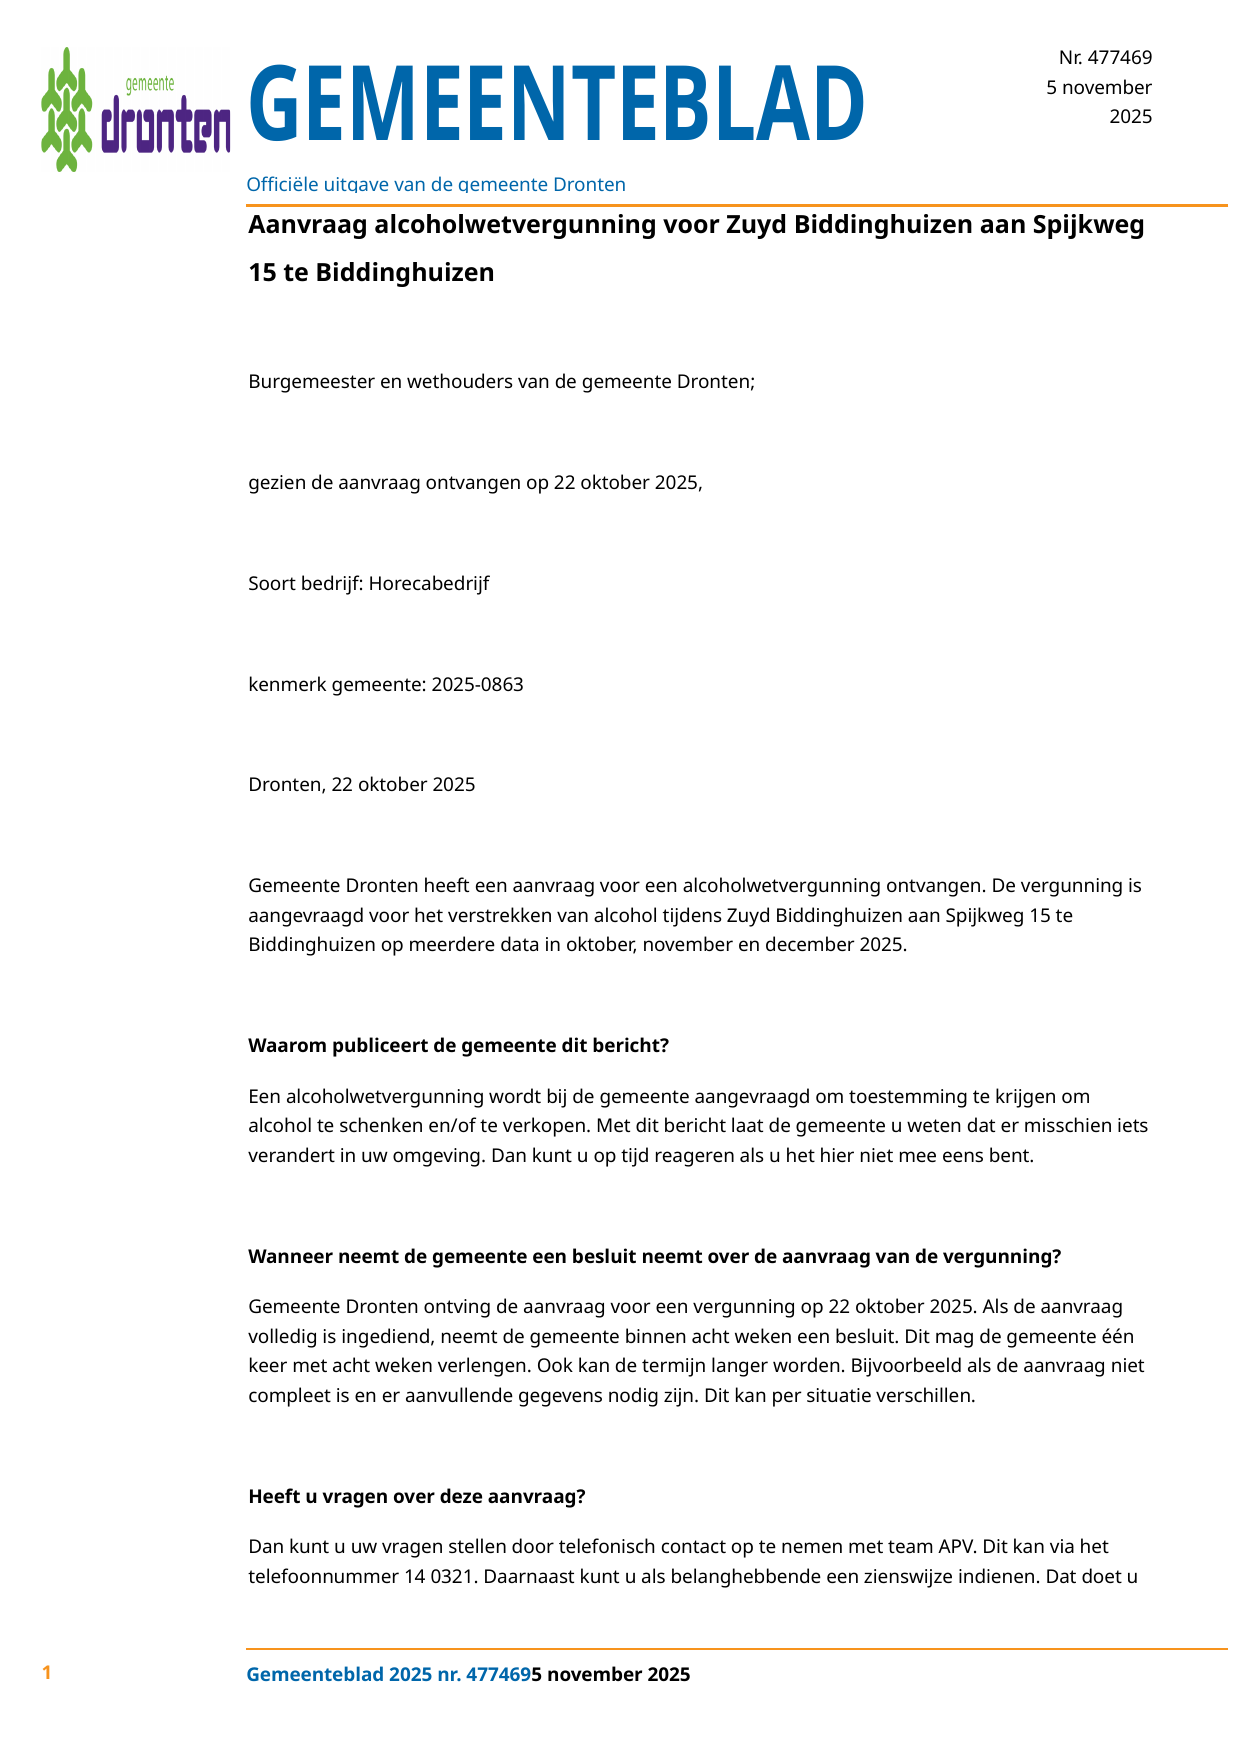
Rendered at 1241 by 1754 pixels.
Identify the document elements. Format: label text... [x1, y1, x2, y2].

text kenmerk gemeente: 2025-0863 [248, 671, 1152, 697]
text Burgemeester en wethouders van de gemeente Dronten; [248, 368, 1152, 394]
picture [41, 47, 231, 172]
text Wanneer neemt de gemeente een besluit neemt over de aanvraag van de vergunning? [248, 1243, 1152, 1269]
text Waarom publiceert de gemeente dit bericht? [248, 1032, 1152, 1058]
text Dan kunt u uw vragen stellen door telefonisch contact op te nemen met team APV. Dit kan via het telefoonnummer 14 0321. Daarnaast kunt u als belanghebbende een zienswijze indienen. Dat doet u [248, 1533, 1152, 1589]
text Soort bedrijf: Horecabedrijf [248, 570, 1152, 596]
text Gemeente Dronten ontving de aanvraag voor een vergunning op 22 oktober 2025. Als de aanvraag volledig is ingediend, neemt de gemeente binnen acht weken een besluit. Dit mag de gemeente één keer met acht weken verlengen. Ook kan de termijn langer worden. Bijvoorbeeld als de aanvraag niet compleet is en er aanvullende gegevens nodig zijn. Dit kan per situatie verschillen. [248, 1293, 1152, 1408]
text Aanvraag alcoholwetvergunning voor Zuyd Biddinghuizen aan Spijkweg 15 te Biddinghuizen [248, 207, 1152, 288]
text Gemeente Dronten heeft een aanvraag voor een alcoholwetvergunning ontvangen. De vergunning is aangevraagd voor het verstrekken van alcohol tijdens Zuyd Biddinghuizen aan Spijkweg 15 te Biddinghuizen op meerdere data in oktober, november en december 2025. [248, 872, 1152, 957]
text Heeft u vragen over deze aanvraag? [248, 1483, 1152, 1509]
text Dronten, 22 oktober 2025 [248, 772, 1152, 797]
text gezien de aanvraag ontvangen op 22 oktober 2025, [248, 469, 1152, 495]
text Een alcoholwetvergunning wordt bij de gemeente aangevraagd om toestemming te krijgen om alcohol te schenken en/of te verkopen. Met dit bericht laat de gemeente u weten dat er misschien iets verandert in uw omgeving. Dan kunt u op tijd reageren als u het hier niet mee eens bent. [248, 1083, 1152, 1168]
